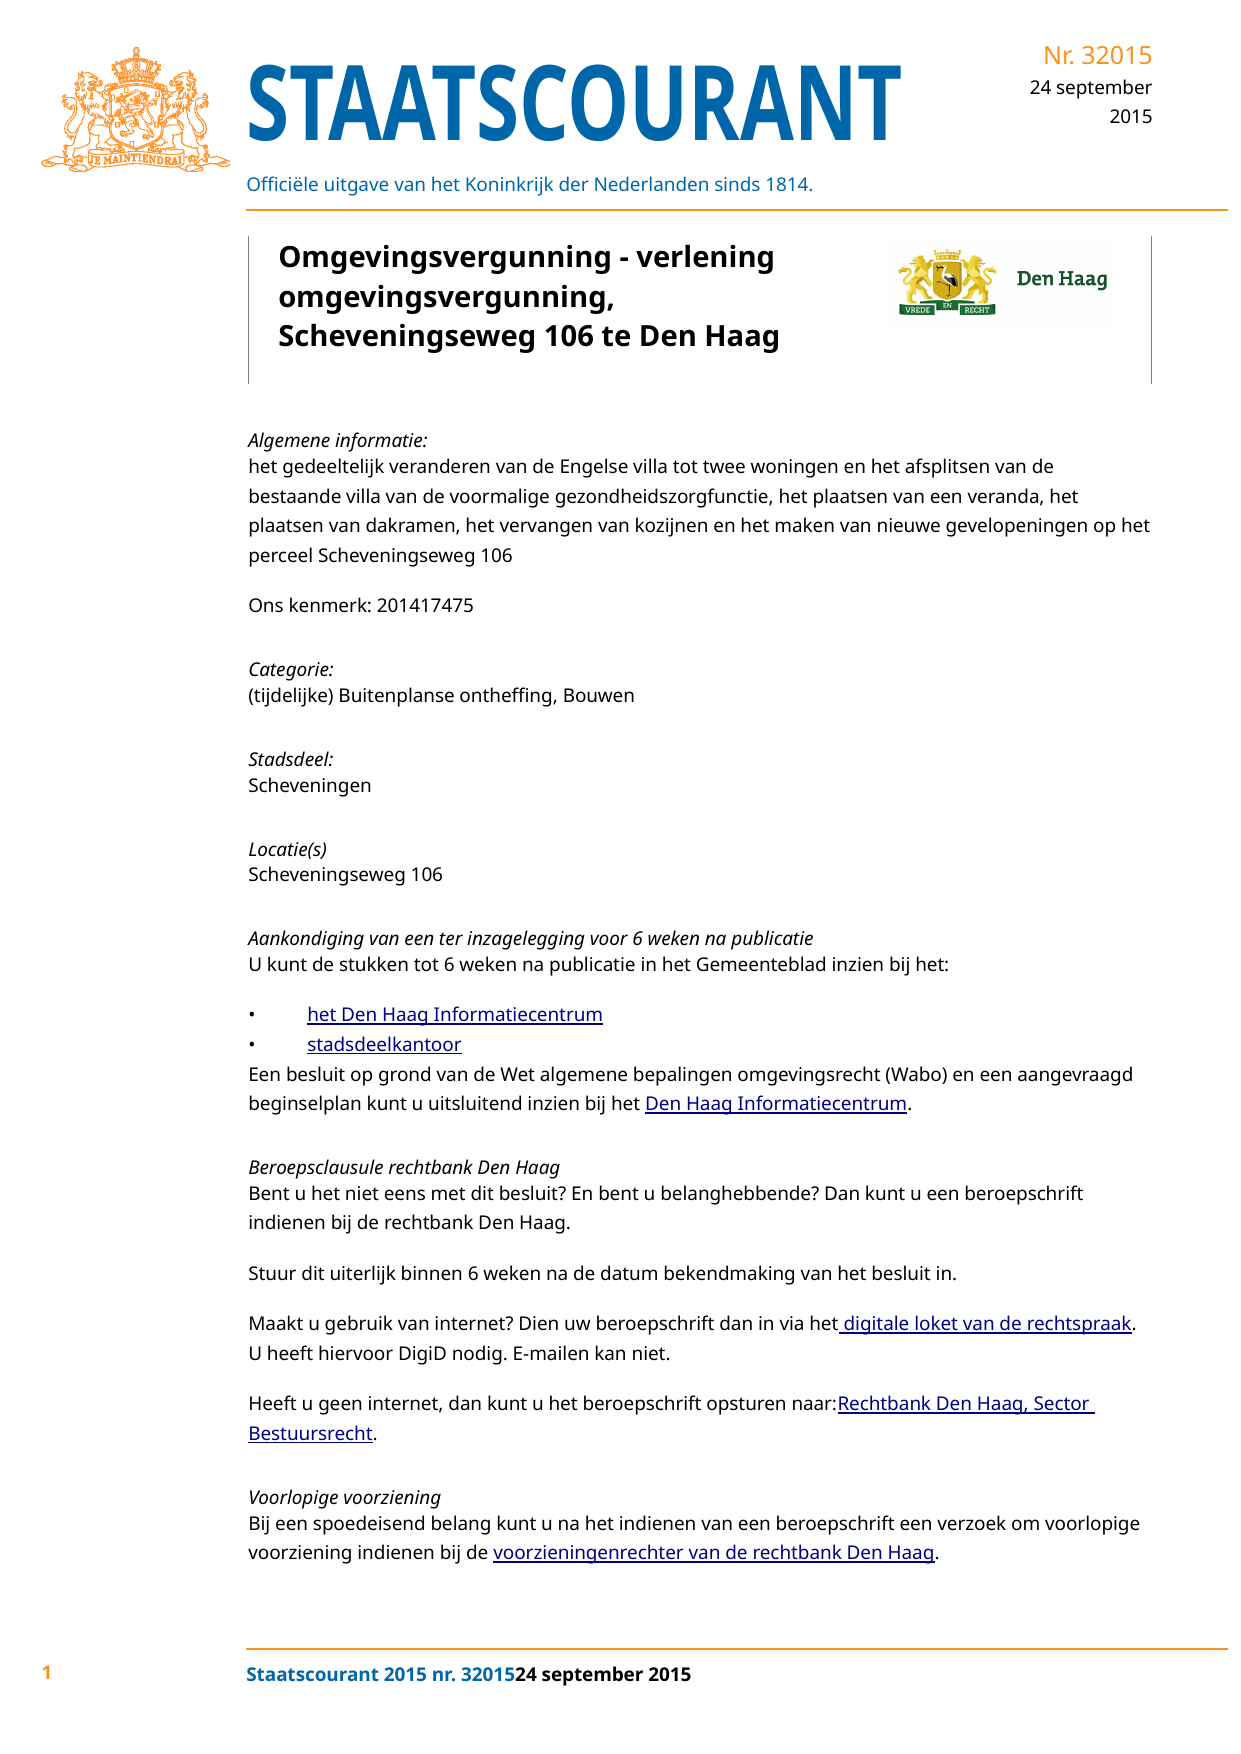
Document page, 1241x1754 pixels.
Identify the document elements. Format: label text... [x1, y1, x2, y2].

text Een besluit op grond van de Wet algemene bepalingen omgevingsrecht (Wabo) en een aangevraagd beginselplan kunt u uitsluitend inzien bij het Den Haag Informatiecentrum. [248, 1061, 1152, 1116]
picture [41, 47, 231, 172]
text Scheveningseweg 106 [248, 861, 1152, 887]
text Categorie: [248, 656, 1152, 682]
text Aankondiging van een ter inzagelegging voor 6 weken na publicatie [248, 925, 1152, 951]
text Voorlopige voorziening [248, 1484, 1152, 1510]
list stadsdeelkantoor [248, 1031, 1152, 1057]
text Beroepsclausule rechtbank Den Haag [248, 1154, 1152, 1180]
text U kunt de stukken tot 6 weken na publicatie in het Gemeenteblad inzien bij het: [248, 951, 1152, 977]
text (tijdelijke) Buitenplanse ontheffing, Bouwen [248, 682, 1152, 708]
text Locatie(s) [248, 836, 1152, 861]
list het Den Haag Informatiecentrum [248, 1002, 1152, 1027]
text Bij een spoedeisend belang kunt u na het indienen van een beroepschrift een verzoek om voorlopige voorziening indienen bij de voorzieningenrechter van de rechtbank Den Haag. [248, 1510, 1152, 1565]
text Maakt u gebruik van internet? Dien uw beroepschrift dan in via het digitale loket van de rechtspraak. U heeft hiervoor DigiD nodig. E-mailen kan niet. [248, 1310, 1152, 1366]
table_header Omgevingsvergunning - verlening omgevingsvergunning, Scheveningseweg 106 te Den Haag [249, 236, 850, 384]
table_header [850, 236, 1151, 384]
text het gedeeltelijk veranderen van de Engelse villa tot twee woningen en het afsplitsen van de bestaande villa van de voormalige gezondheidszorgfunctie, het plaatsen van een veranda, het plaatsen van dakramen, het vervangen van kozijnen en het maken van nieuwe gevelopeningen op het perceel Scheveningseweg 106 [248, 453, 1152, 568]
text Stuur dit uiterlijk binnen 6 weken na de datum bekendmaking van het besluit in. [248, 1260, 1152, 1286]
picture [882, 236, 1119, 329]
text Scheveningen [248, 772, 1152, 797]
text Stadsdeel: [248, 746, 1152, 772]
text Ons kenmerk: 201417475 [248, 592, 1152, 618]
text Algemene informatie: [248, 427, 1152, 453]
text Bent u het niet eens met dit besluit? En bent u belanghebbende? Dan kunt u een beroepschrift indienen bij de rechtbank Den Haag. [248, 1180, 1152, 1235]
text Heeft u geen internet, dan kunt u het beroepschrift opsturen naar:Rechtbank Den Haag, Sector Bestuursrecht. [248, 1390, 1152, 1446]
